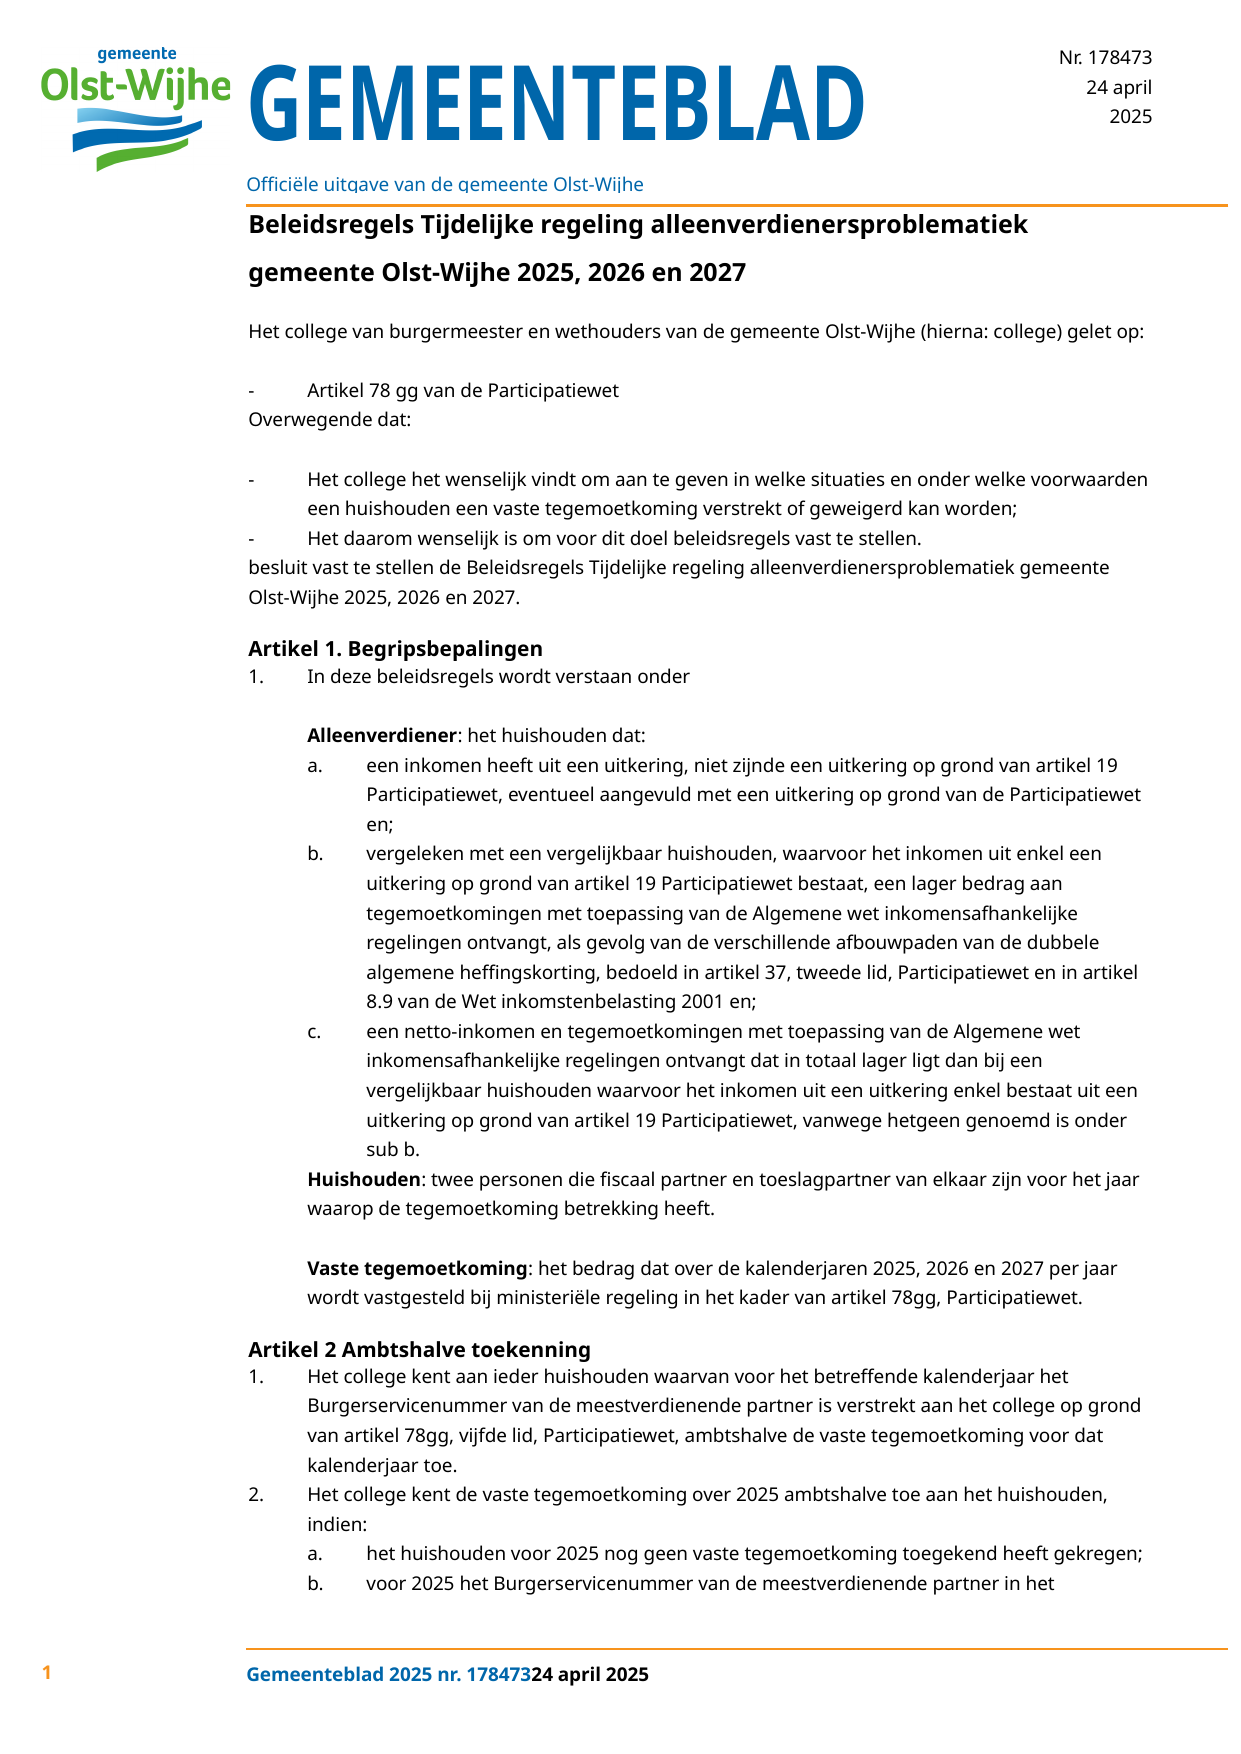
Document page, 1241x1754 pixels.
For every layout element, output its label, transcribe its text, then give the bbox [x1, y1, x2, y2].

list Het college kent aan ieder huishouden waarvan voor het betreffende kalenderjaar het Burgerservicenummer van de meestverdienende partner is verstrekt aan het college op grond van artikel 78gg, vijfde lid, Participatiewet, ambtshalve de vaste tegemoetkoming voor dat kalenderjaar toe. [248, 1363, 1152, 1478]
list een netto-inkomen en tegemoetkomingen met toepassing van de Algemene wet inkomensafhankelijke regelingen ontvangt dat in totaal lager ligt dan bij een vergelijkbaar huishouden waarvoor het inkomen uit een uitkering enkel bestaat uit een uitkering op grond van artikel 19 Participatiewet, vanwege hetgeen genoemd is onder sub b. [307, 1018, 1152, 1162]
list Artikel 78 gg van de Participatiewet [248, 377, 1152, 403]
text Beleidsregels Tijdelijke regeling alleenverdienersproblematiek gemeente Olst-Wijhe 2025, 2026 en 2027 [248, 207, 1152, 288]
list In deze beleidsregels wordt verstaan onder [248, 663, 1152, 689]
picture [41, 47, 231, 172]
list voor 2025 het Burgerservicenummer van de meestverdienende partner in het [307, 1570, 1152, 1596]
list Het college het wenselijk vindt om aan te geven in welke situaties en onder welke voorwaarden een huishouden een vaste tegemoetkoming verstrekt of geweigerd kan worden; [248, 466, 1152, 521]
list een inkomen heeft uit een uitkering, niet zijnde een uitkering op grond van artikel 19 Participatiewet, eventueel aangevuld met een uitkering op grond van de Participatiewet en; [307, 752, 1152, 837]
text Artikel 2 Ambtshalve toekenning [248, 1335, 1152, 1363]
list het huishouden voor 2025 nog geen vaste tegemoetkoming toegekend heeft gekregen; [307, 1541, 1152, 1566]
list vergeleken met een vergelijkbaar huishouden, waarvoor het inkomen uit enkel een uitkering op grond van artikel 19 Participatiewet bestaat, een lager bedrag aan tegemoetkomingen met toepassing van de Algemene wet inkomensafhankelijke regelingen ontvangt, als gevolg van de verschillende afbouwpaden van de dubbele algemene heffingskorting, bedoeld in artikel 37, tweede lid, Participatiewet en in artikel 8.9 van de Wet inkomstenbelasting 2001 en; [307, 841, 1152, 1014]
list Het college kent de vaste tegemoetkoming over 2025 ambtshalve toe aan het huishouden, indien: [248, 1481, 1152, 1537]
text besluit vast te stellen de Beleidsregels Tijdelijke regeling alleenverdienersproblematiek gemeente Olst-Wijhe 2025, 2026 en 2027. [248, 554, 1152, 610]
text Artikel 1. Begripsbepalingen [248, 634, 1152, 663]
list Vaste tegemoetkoming: het bedrag dat over de kalenderjaren 2025, 2026 en 2027 per jaar wordt vastgesteld bij ministeriële regeling in het kader van artikel 78gg, Participatiewet. [248, 1255, 1152, 1310]
list Het daarom wenselijk is om voor dit doel beleidsregels vast te stellen. [248, 525, 1152, 551]
list Huishouden: twee personen die fiscaal partner en toeslagpartner van elkaar zijn voor het jaar waarop de tegemoetkoming betrekking heeft. [248, 1166, 1152, 1221]
list Alleenverdiener: het huishouden dat: [248, 722, 1152, 748]
text Overwegende dat: [248, 407, 1152, 432]
text Het college van burgermeester en wethouders van de gemeente Olst-Wijhe (hierna: college) gelet op: [248, 318, 1152, 344]
